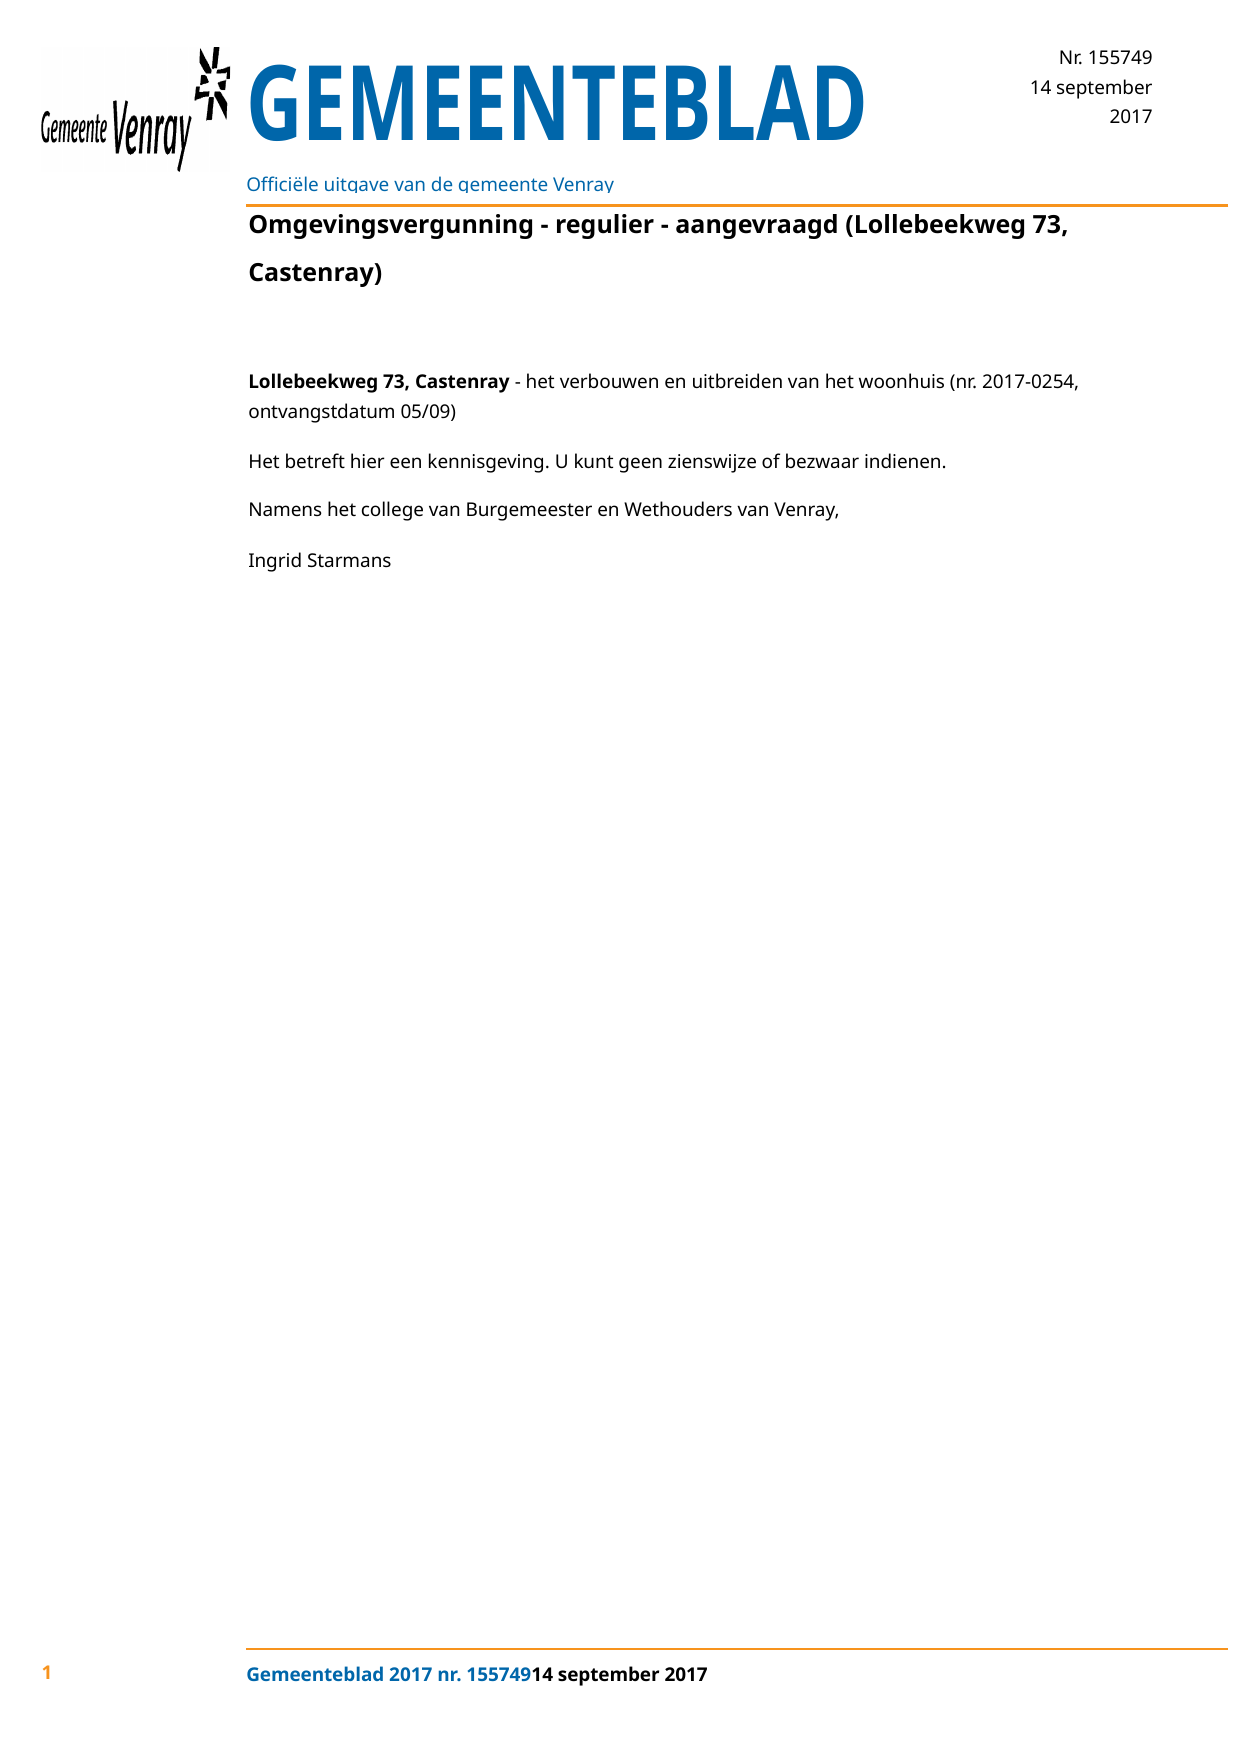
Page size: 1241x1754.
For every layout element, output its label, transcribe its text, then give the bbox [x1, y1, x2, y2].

text Omgevingsvergunning - regulier - aangevraagd (Lollebeekweg 73, Castenray) [248, 207, 1152, 288]
text Het betreft hier een kennisgeving. U kunt geen zienswijze of bezwaar indienen. [248, 448, 1152, 474]
text Lollebeekweg 73, Castenray - het verbouwen en uitbreiden van het woonhuis (nr. 2017-0254, ontvangstdatum 05/09) [248, 368, 1152, 424]
text Namens het college van Burgemeester en Wethouders van Venray, [248, 496, 1152, 522]
text Ingrid Starmans [248, 548, 1152, 573]
picture [41, 47, 231, 172]
